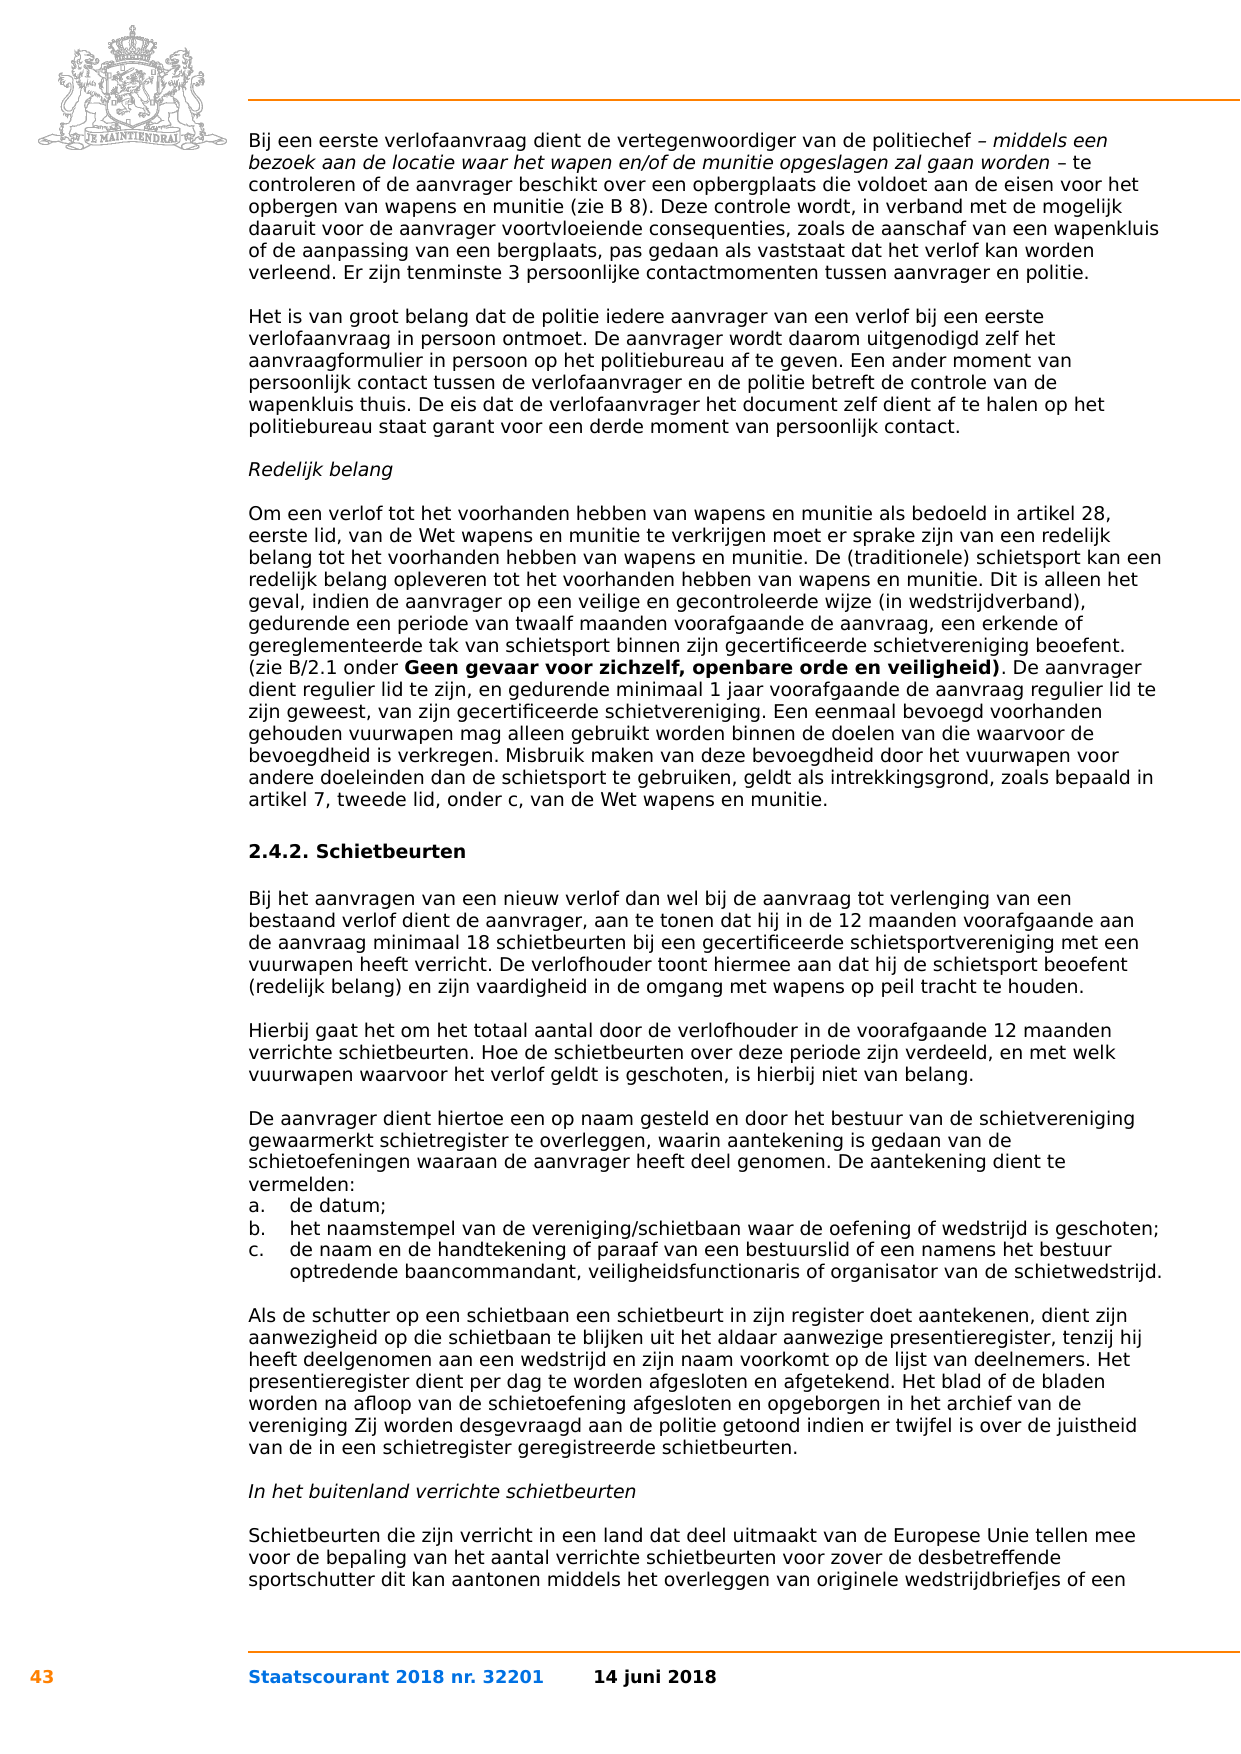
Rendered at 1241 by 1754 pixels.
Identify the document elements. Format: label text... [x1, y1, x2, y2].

text Bij het aanvragen van een nieuw verlof dan wel bij de aanvraag tot verlenging van een bestaand verlof dient de aanvrager, aan te tonen dat hij in de 12 maanden voorafgaande aan de aanvraag minimaal 18 schietbeurten bij een gecertificeerde schietsportvereniging met een vuurwapen heeft verricht. De verlofhouder toont hiermee aan dat hij de schietsport beoefent (redelijk belang) en zijn vaardigheid in de omgang met wapens op peil tracht te houden. [248, 888, 1163, 998]
text Het is van groot belang dat de politie iedere aanvrager van een verlof bij een eerste verlofaanvraag in persoon ontmoet. De aanvrager wordt daarom uitgenodigd zelf het aanvraagformulier in persoon op het politiebureau af te geven. Een ander moment van persoonlijk contact tussen de verlofaanvrager en de politie betreft de controle van de wapenkluis thuis. De eis dat de verlofaanvrager het document zelf dient af te halen op het politiebureau staat garant voor een derde moment van persoonlijk contact. [248, 306, 1163, 437]
text Hierbij gaat het om het totaal aantal door de verlofhouder in de voorafgaande 12 maanden verrichte schietbeurten. Hoe de schietbeurten over deze periode zijn verdeeld, en met welk vuurwapen waarvoor het verlof geldt is geschoten, is hierbij niet van belang. [248, 1020, 1163, 1086]
text Als de schutter op een schietbaan een schietbeurt in zijn register doet aantekenen, dient zijn aanwezigheid op die schietbaan te blijken uit het aldaar aanwezige presentieregister, tenzij hij heeft deelgenomen aan een wedstrijd en zijn naam voorkomt op de lijst van deelnemers. Het presentieregister dient per dag te worden afgesloten en afgetekend. Het blad of de bladen worden na afloop van de schietoefening afgesloten en opgeborgen in het archief van de vereniging Zij worden desgevraagd aan de politie getoond indien er twijfel is over de juistheid van de in een schietregister geregistreerde schietbeurten. [248, 1305, 1163, 1459]
text De aanvrager dient hiertoe een op naam gesteld en door het bestuur van de schietvereniging gewaarmerkt schietregister te overleggen, waarin aantekening is gedaan van de schietoefeningen waaraan de aanvrager heeft deel genomen. De aantekening dient te vermelden: [248, 1107, 1163, 1195]
text b. het naamstempel van de vereniging/schietbaan waar de oefening of wedstrijd is geschoten; [248, 1217, 1163, 1239]
text Schietbeurten die zijn verricht in een land dat deel uitmaakt van de Europese Unie tellen mee voor de bepaling van het aantal verrichte schietbeurten voor zover de desbetreffende sportschutter dit kan aantonen middels het overleggen van originele wedstrijdbriefjes of een [248, 1525, 1163, 1591]
text c. de naam en de handtekening of paraaf van een bestuurslid of een namens het bestuur optredende baancommandant, veiligheidsfunctionaris of organisator van de schietwedstrijd. [248, 1239, 1163, 1283]
picture [38, 25, 227, 150]
text Om een verlof tot het voorhanden hebben van wapens en munitie als bedoeld in artikel 28, eerste lid, van de Wet wapens en munitie te verkrijgen moet er sprake zijn van een redelijk belang tot het voorhanden hebben van wapens en munitie. De (traditionele) schietsport kan een redelijk belang opleveren tot het voorhanden hebben van wapens en munitie. Dit is alleen het geval, indien de aanvrager op een veilige en gecontroleerde wijze (in wedstrijdverband), gedurende een periode van twaalf maanden voorafgaande de aanvraag, een erkende of gereglementeerde tak van schietsport binnen zijn gecertificeerde schietvereniging beoefent. (zie B/2.1 onder Geen gevaar voor zichzelf, openbare orde en veiligheid). De aanvrager dient regulier lid te zijn, en gedurende minimaal 1 jaar voorafgaande de aanvraag regulier lid te zijn geweest, van zijn gecertificeerde schietvereniging. Een eenmaal bevoegd voorhanden gehouden vuurwapen mag alleen gebruikt worden binnen de doelen van die waarvoor de bevoegdheid is verkregen. Misbruik maken van deze bevoegdheid door het vuurwapen voor andere doeleinden dan de schietsport te gebruiken, geldt als intrekkingsgrond, zoals bepaald in artikel 7, tweede lid, onder c, van de Wet wapens en munitie. [248, 503, 1163, 811]
text Bij een eerste verlofaanvraag dient de vertegenwoordiger van de politiechef – middels een bezoek aan de locatie waar het wapen en/of de munitie opgeslagen zal gaan worden – te controleren of de aanvrager beschikt over een opbergplaats die voldoet aan de eisen voor het opbergen van wapens en munitie (zie B 8). Deze controle wordt, in verband met de mogelijk daaruit voor de aanvrager voortvloeiende consequenties, zoals de aanschaf van een wapenkluis of de aanpassing van een bergplaats, pas gedaan als vaststaat dat het verlof kan worden verleend. Er zijn tenminste 3 persoonlijke contactmomenten tussen aanvrager en politie. [248, 130, 1163, 284]
text a. de datum; [248, 1195, 1163, 1217]
subtitle Redelijk belang [248, 459, 1163, 481]
subtitle 2.4.2. Schietbeurten [248, 841, 1163, 863]
subtitle In het buitenland verrichte schietbeurten [248, 1481, 1163, 1503]
